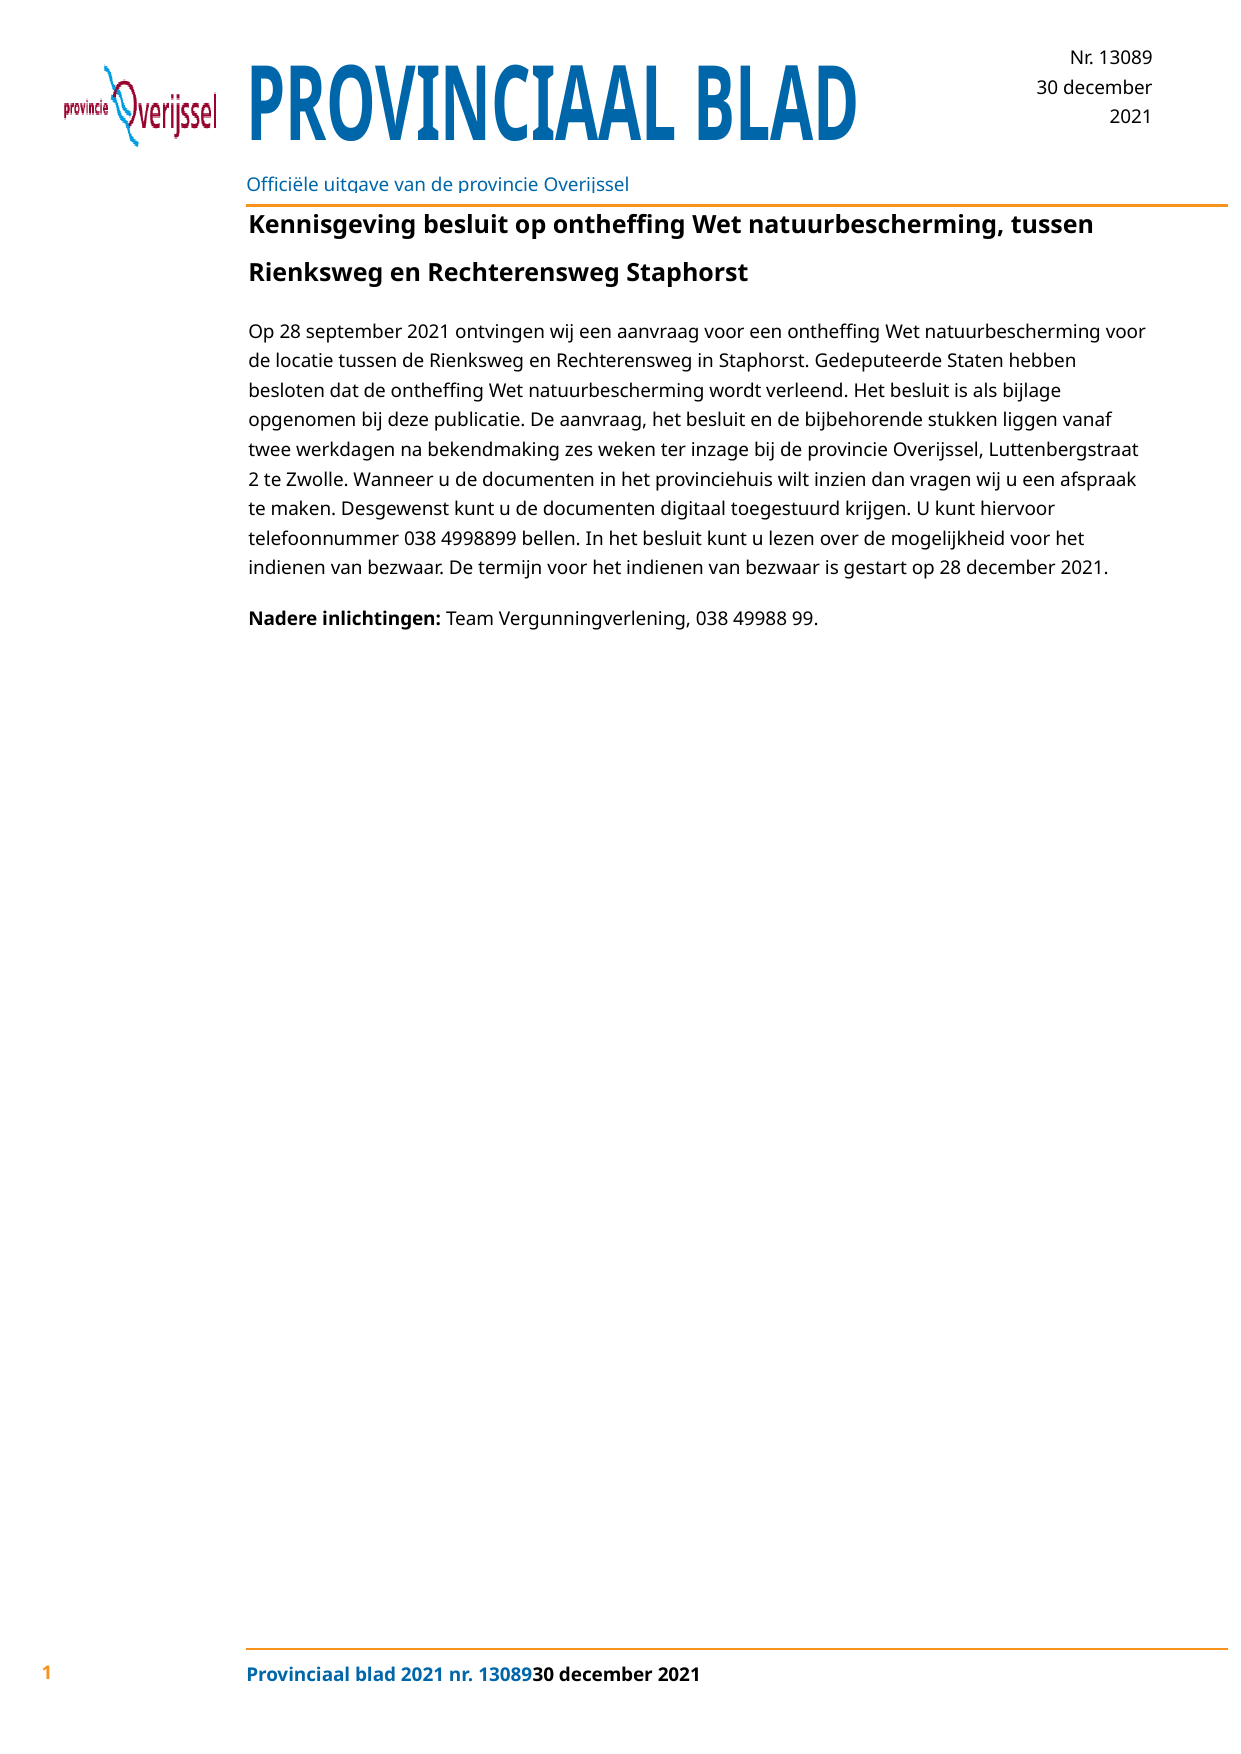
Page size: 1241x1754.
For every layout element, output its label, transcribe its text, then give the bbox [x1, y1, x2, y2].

text Kennisgeving besluit op ontheffing Wet natuurbescherming, tussen Rienksweg en Rechterensweg Staphorst [248, 207, 1152, 288]
text Nadere inlichtingen: Team Vergunningverlening, 038 49988 99. [248, 605, 1152, 631]
text Op 28 september 2021 ontvingen wij een aanvraag voor een ontheffing Wet natuurbescherming voor de locatie tussen de Rienksweg en Rechterensweg in Staphorst. Gedeputeerde Staten hebben besloten dat de ontheffing Wet natuurbescherming wordt verleend. Het besluit is als bijlage opgenomen bij deze publicatie. De aanvraag, het besluit en de bijbehorende stukken liggen vanaf twee werkdagen na bekendmaking zes weken ter inzage bij de provincie Overijssel, Luttenbergstraat 2 te Zwolle. Wanneer u de documenten in het provinciehuis wilt inzien dan vragen wij u een afspraak te maken. Desgewenst kunt u de documenten digitaal toegestuurd krijgen. U kunt hiervoor telefoonnummer 038 4998899 bellen. In het besluit kunt u lezen over de mogelijkheid voor het indienen van bezwaar. De termijn voor het indienen van bezwaar is gestart op 28 december 2021. [248, 318, 1152, 580]
picture [41, 47, 231, 172]
